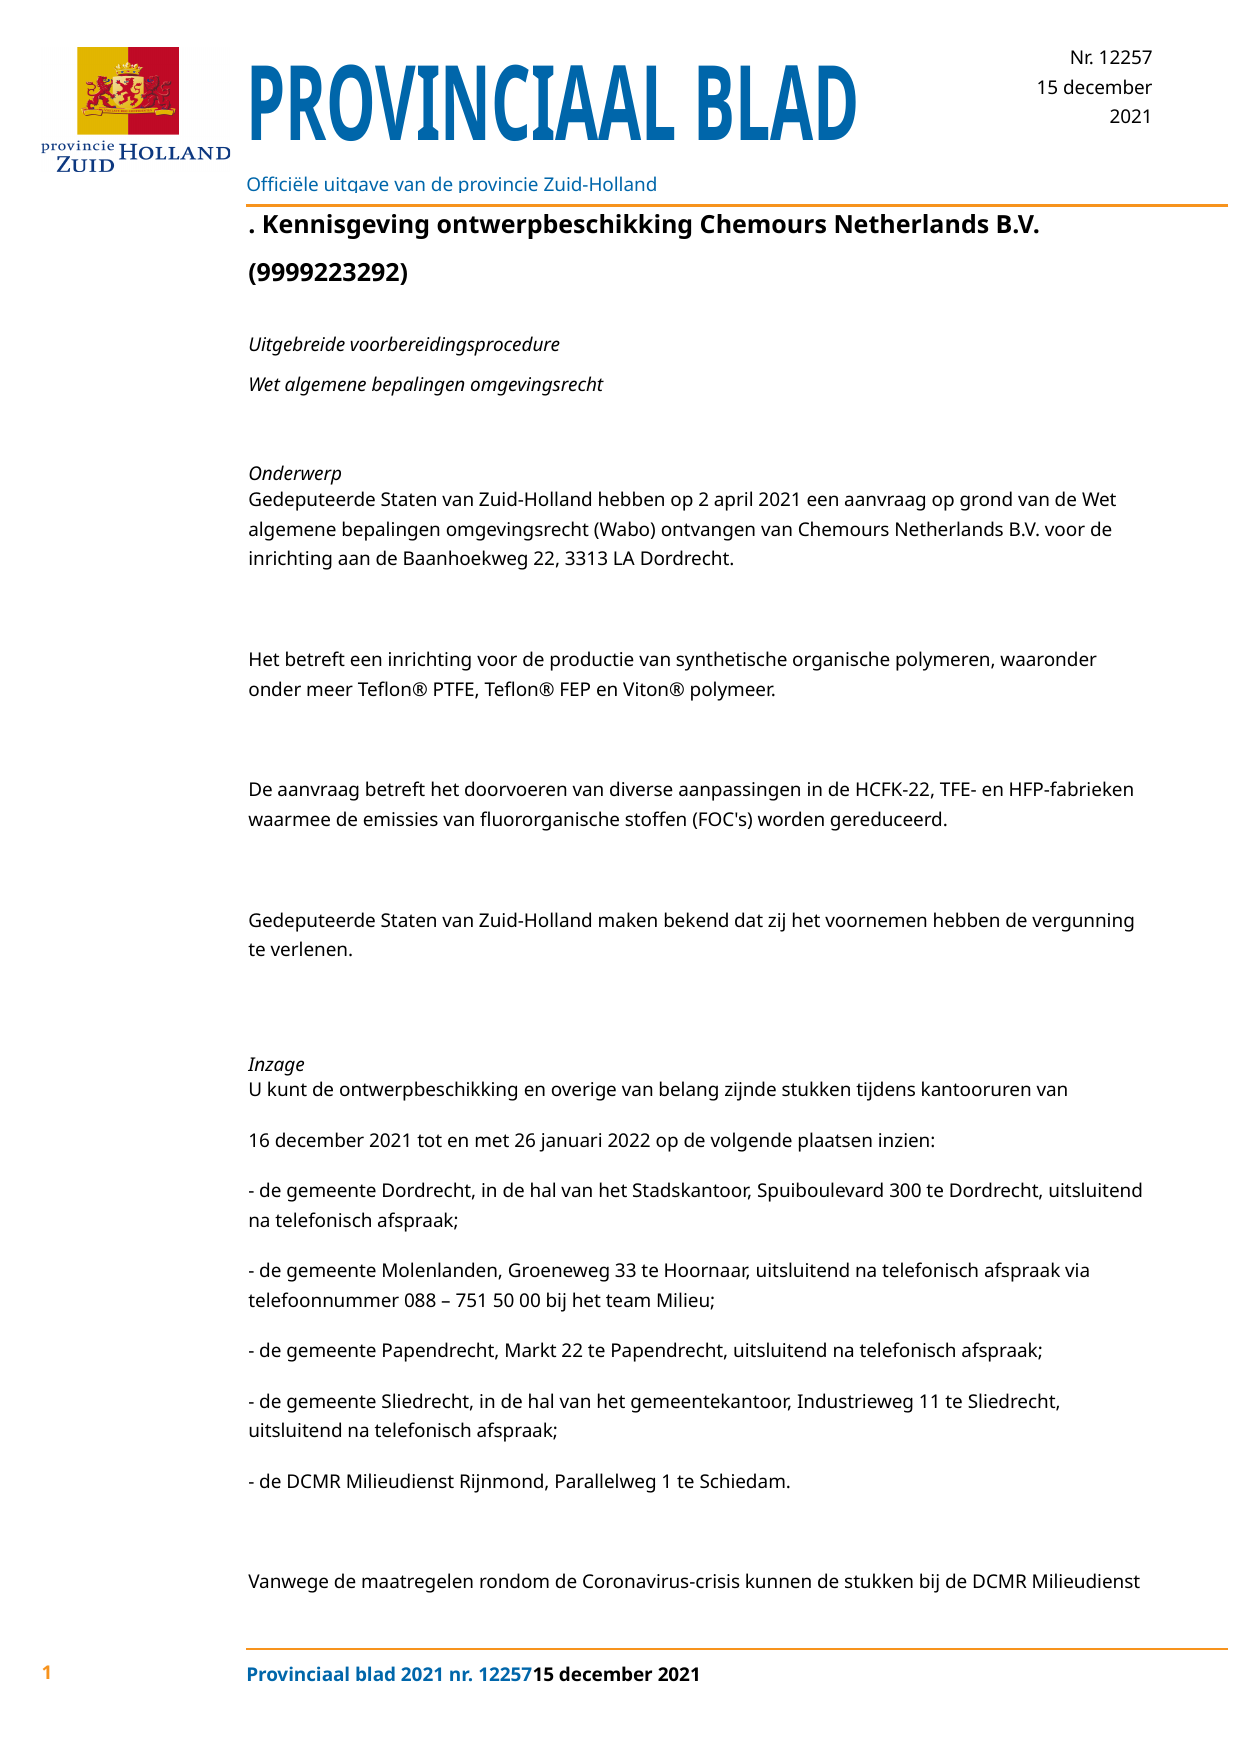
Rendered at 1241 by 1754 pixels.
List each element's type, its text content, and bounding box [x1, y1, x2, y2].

text - de gemeente Molenlanden, Groeneweg 33 te Hoornaar, uitsluitend na telefonisch afspraak via telefoonnummer 088 – 751 50 00 bij het team Milieu; [248, 1257, 1152, 1313]
text Uitgebreide voorbereidingsprocedure [248, 331, 1152, 357]
text . Kennisgeving ontwerpbeschikking Chemours Netherlands B.V. (9999223292) [248, 207, 1152, 288]
text Gedeputeerde Staten van Zuid-Holland maken bekend dat zij het voornemen hebben de vergunning te verlenen. [248, 907, 1152, 962]
text Wet algemene bepalingen omgevingsrecht [248, 371, 1152, 396]
text Onderwerp [248, 460, 1152, 486]
text - de gemeente Sliedrecht, in de hal van het gemeentekantoor, Industrieweg 11 te Sliedrecht, uitsluitend na telefonisch afspraak; [248, 1388, 1152, 1443]
text U kunt de ontwerpbeschikking en overige van belang zijnde stukken tijdens kantooruren van [248, 1077, 1152, 1102]
text De aanvraag betreft het doorvoeren van diverse aanpassingen in de HCFK-22, TFE- en HFP-fabrieken waarmee de emissies van fluororganische stoffen (FOC's) worden gereduceerd. [248, 777, 1152, 832]
text - de gemeente Papendrecht, Markt 22 te Papendrecht, uitsluitend na telefonisch afspraak; [248, 1337, 1152, 1363]
text 16 december 2021 tot en met 26 januari 2022 op de volgende plaatsen inzien: [248, 1127, 1152, 1153]
text - de gemeente Dordrecht, in de hal van het Stadskantoor, Spuiboulevard 300 te Dordrecht, uitsluitend na telefonisch afspraak; [248, 1177, 1152, 1233]
text Gedeputeerde Staten van Zuid-Holland hebben op 2 april 2021 een aanvraag op grond van de Wet algemene bepalingen omgevingsrecht (Wabo) ontvangen van Chemours Netherlands B.V. voor de inrichting aan de Baanhoekweg 22, 3313 LA Dordrecht. [248, 486, 1152, 571]
picture [41, 47, 231, 172]
text Inzage [248, 1051, 1152, 1077]
text Het betreft een inrichting voor de productie van synthetische organische polymeren, waaronder onder meer Teflon® PTFE, Teflon® FEP en Viton® polymeer. [248, 646, 1152, 701]
text - de DCMR Milieudienst Rijnmond, Parallelweg 1 te Schiedam. [248, 1468, 1152, 1494]
text Vanwege de maatregelen rondom de Coronavirus-crisis kunnen de stukken bij de DCMR Milieudienst [248, 1569, 1152, 1594]
